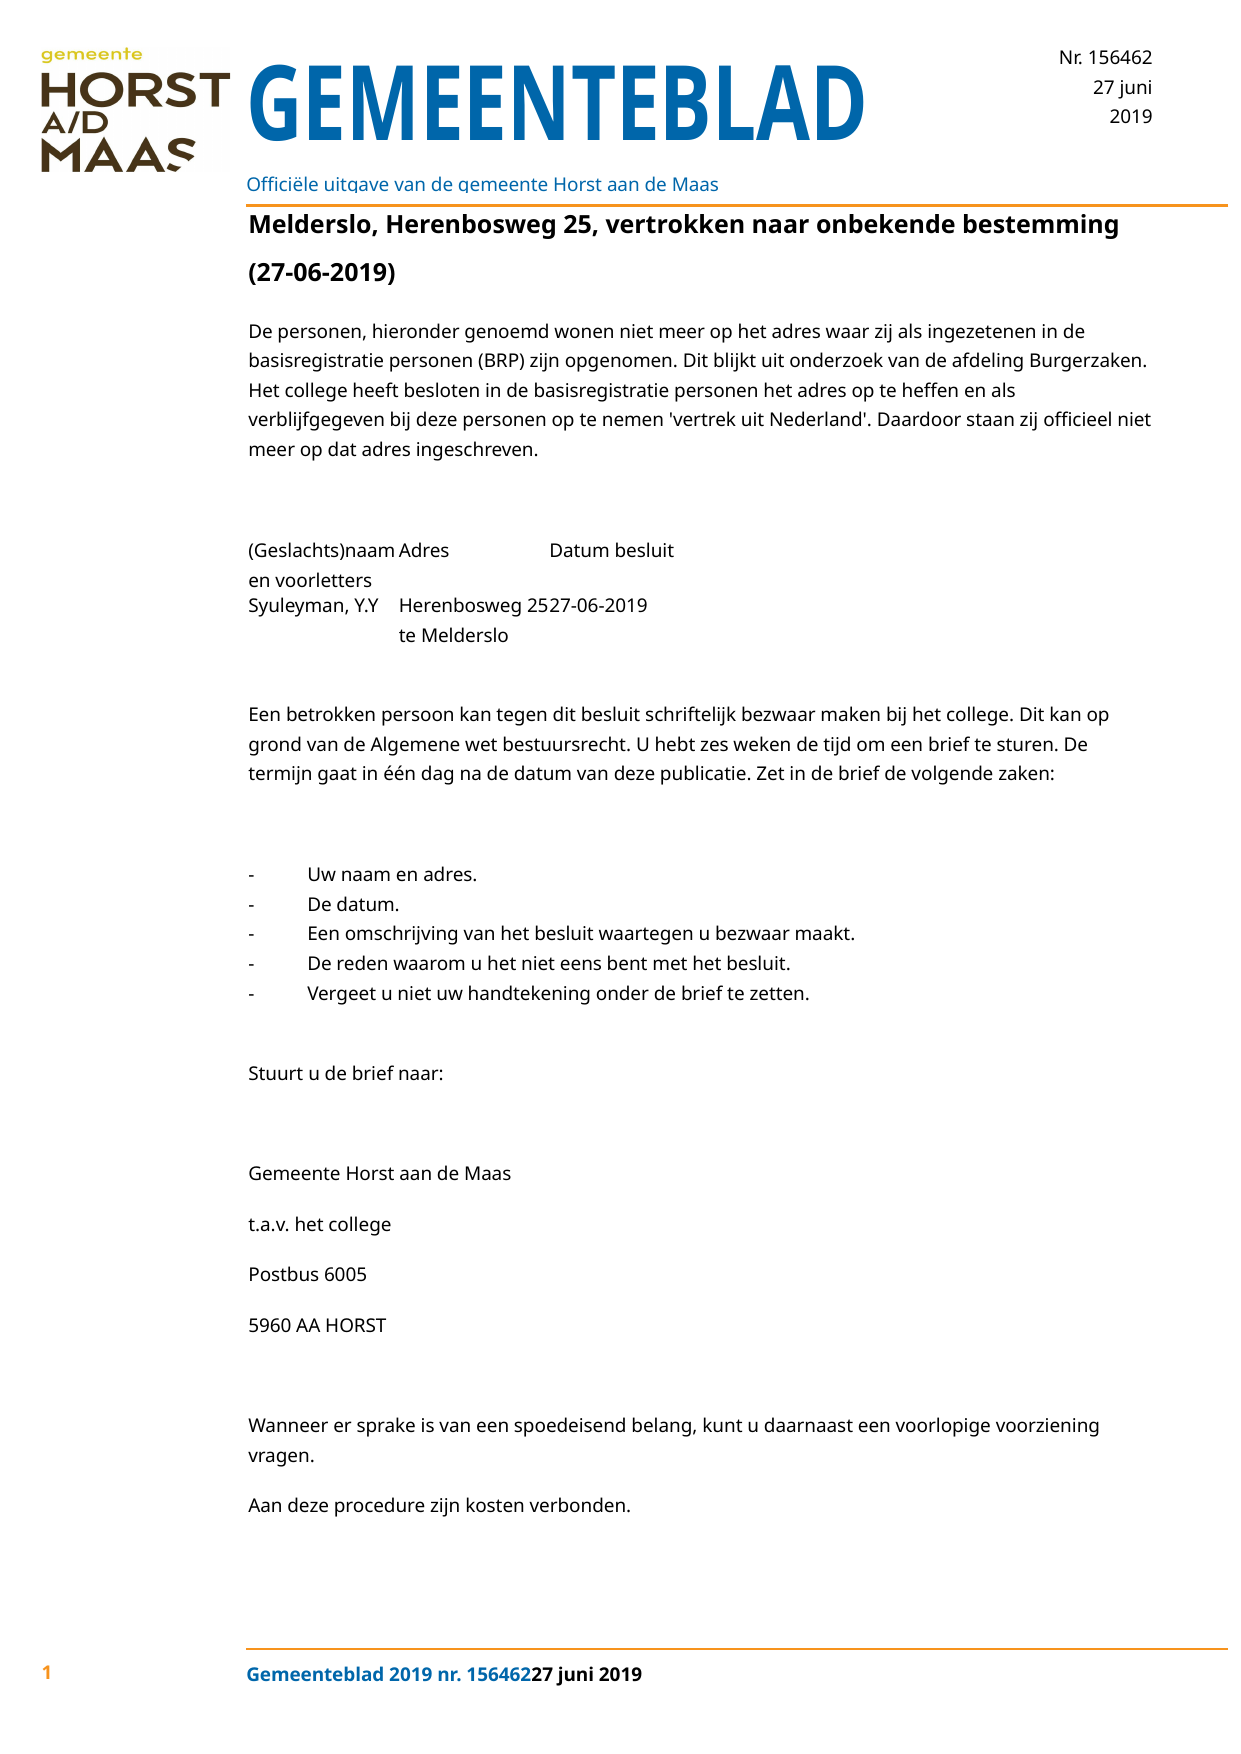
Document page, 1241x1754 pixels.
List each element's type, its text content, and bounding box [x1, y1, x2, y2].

text Een betrokken persoon kan tegen dit besluit schriftelijk bezwaar maken bij het college. Dit kan op grond van de Algemene wet bestuursrecht. U hebt zes weken de tijd om een brief te sturen. De termijn gaat in één dag na de datum van deze publicatie. Zet in de brief de volgende zaken: [248, 701, 1152, 786]
table_header (Geslachts)naam en voorletters [248, 537, 398, 592]
text Aan deze procedure zijn kosten verbonden. [248, 1493, 1152, 1518]
table_header Datum besluit [549, 537, 700, 592]
table_cell Herenbosweg 25 te Melderslo [399, 593, 549, 648]
text De personen, hieronder genoemd wonen niet meer op het adres waar zij als ingezetenen in de basisregistratie personen (BRP) zijn opgenomen. Dit blijkt uit onderzoek van de afdeling Burgerzaken. Het college heeft besloten in de basisregistratie personen het adres op te heffen en als verblijfgegeven bij deze personen op te nemen 'vertrek uit Nederland'. Daardoor staan zij officieel niet meer op dat adres ingeschreven. [248, 318, 1152, 462]
list De datum. [248, 891, 1152, 917]
list Een omschrijving van het besluit waartegen u bezwaar maakt. [248, 921, 1152, 946]
text 5960 AA HORST [248, 1312, 1152, 1338]
list De reden waarom u het niet eens bent met het besluit. [248, 950, 1152, 976]
text Postbus 6005 [248, 1261, 1152, 1287]
table_cell 27-06-2019 [549, 593, 700, 648]
list Uw naam en adres. [248, 861, 1152, 887]
table_cell Syuleyman, Y.Y [248, 593, 398, 648]
text Gemeente Horst aan de Maas [248, 1161, 1152, 1186]
table_header Adres [399, 537, 549, 592]
text Wanneer er sprake is van een spoedeisend belang, kunt u daarnaast een voorlopige voorziening vragen. [248, 1413, 1152, 1468]
text Stuurt u de brief naar: [248, 1060, 1152, 1086]
text t.a.v. het college [248, 1211, 1152, 1237]
list Vergeet u niet uw handtekening onder de brief te zetten. [248, 980, 1152, 1006]
picture [41, 47, 231, 172]
text Melderslo, Herenbosweg 25, vertrokken naar onbekende bestemming (27-06-2019) [248, 207, 1152, 288]
